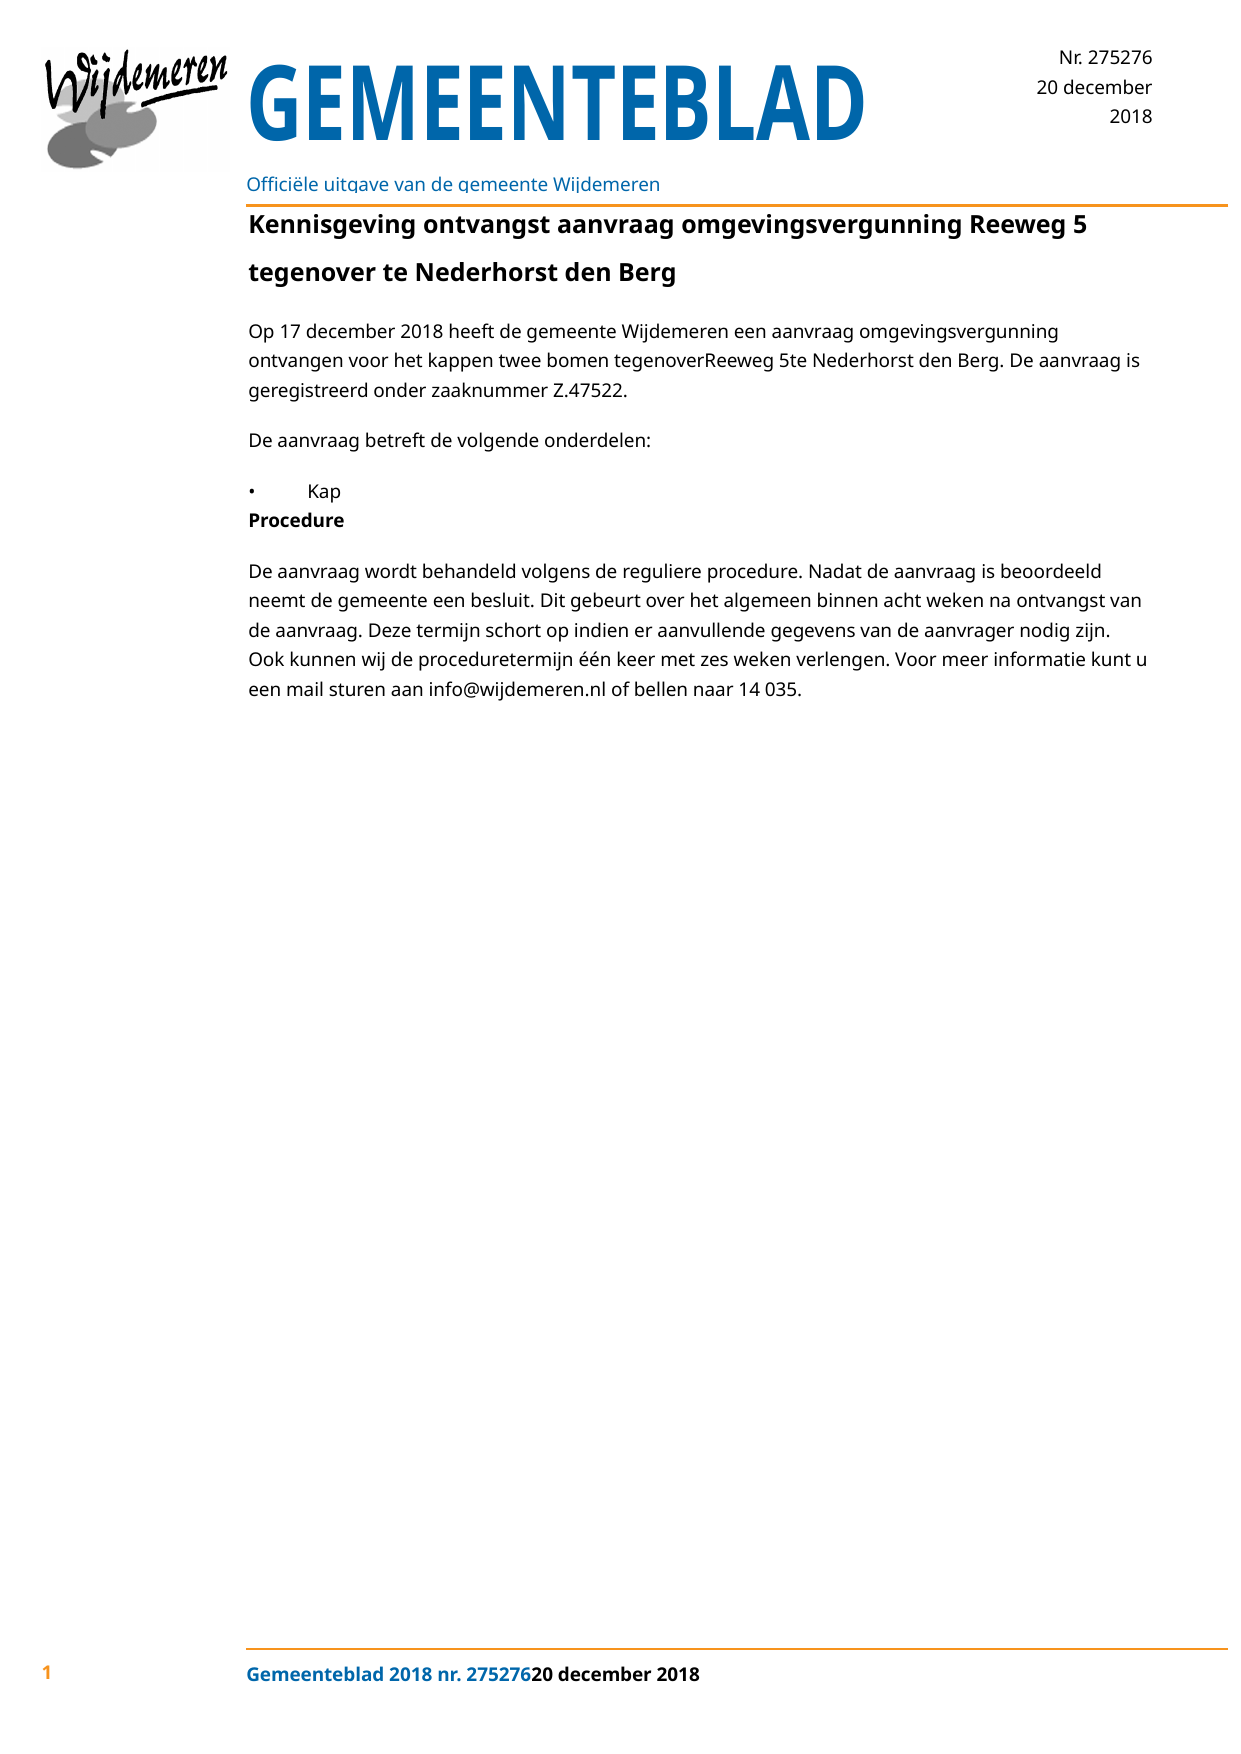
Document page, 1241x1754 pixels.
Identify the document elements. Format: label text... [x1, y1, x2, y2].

list Kap [248, 478, 1152, 504]
text Kennisgeving ontvangst aanvraag omgevingsvergunning Reeweg 5 tegenover te Nederhorst den Berg [248, 207, 1152, 288]
text De aanvraag wordt behandeld volgens de reguliere procedure. Nadat de aanvraag is beoordeeld neemt de gemeente een besluit. Dit gebeurt over het algemeen binnen acht weken na ontvangst van de aanvraag. Deze termijn schort op indien er aanvullende gegevens van de aanvrager nodig zijn. Ook kunnen wij de proceduretermijn één keer met zes weken verlengen. Voor meer informatie kunt u een mail sturen aan info@wijdemeren.nl of bellen naar 14 035. [248, 558, 1152, 702]
text Op 17 december 2018 heeft de gemeente Wijdemeren een aanvraag omgevingsvergunning ontvangen voor het kappen twee bomen tegenoverReeweg 5te Nederhorst den Berg. De aanvraag is geregistreerd onder zaaknummer Z.47522. [248, 318, 1152, 403]
text De aanvraag betreft de volgende onderdelen: [248, 427, 1152, 453]
text Procedure [248, 507, 1152, 533]
picture [41, 47, 231, 172]
